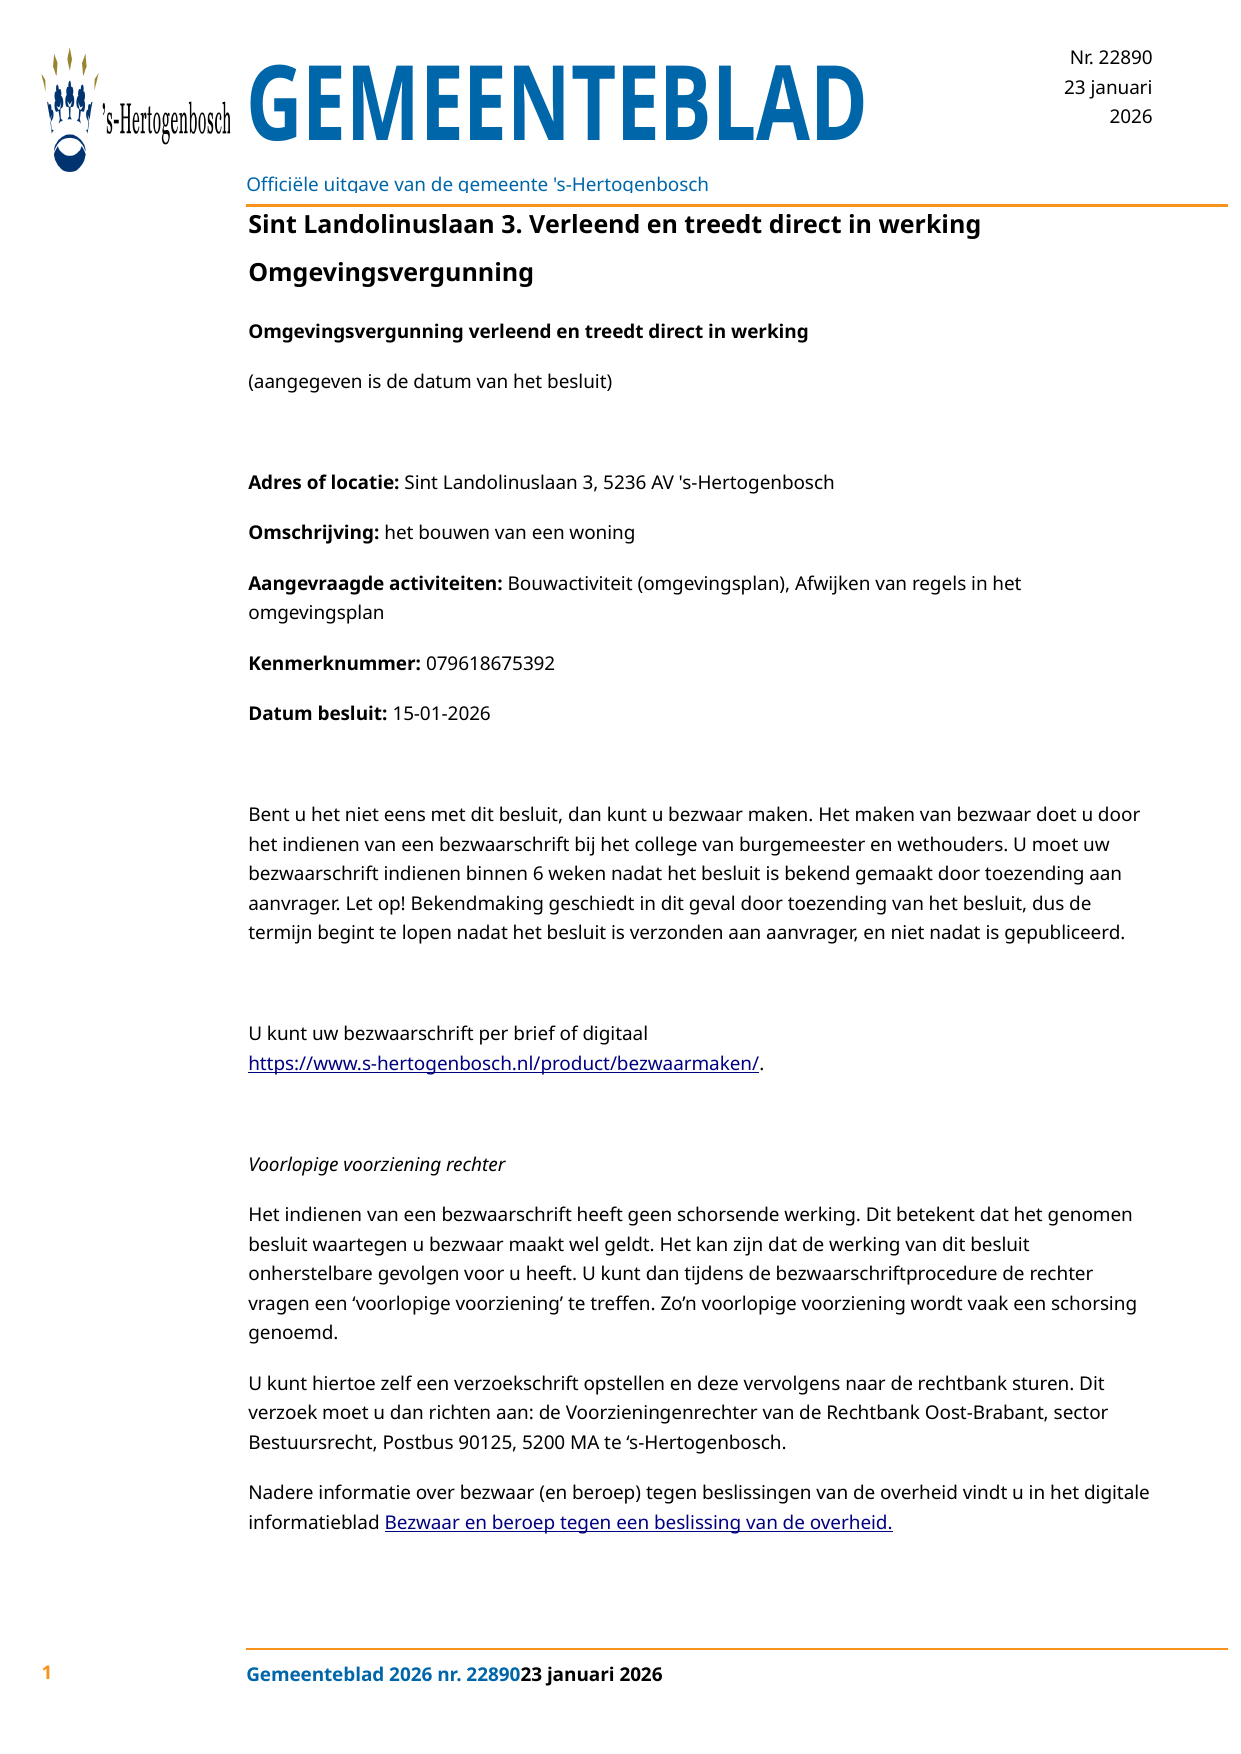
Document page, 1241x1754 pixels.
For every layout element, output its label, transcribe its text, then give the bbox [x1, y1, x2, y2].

text Adres of locatie: Sint Landolinuslaan 3, 5236 AV 's-Hertogenbosch [248, 469, 1152, 495]
text Datum besluit: 15-01-2026 [248, 700, 1152, 726]
text Aangevraagde activiteiten: Bouwactiviteit (omgevingsplan), Afwijken van regels in het omgevingsplan [248, 570, 1152, 625]
text Nadere informatie over bezwaar (en beroep) tegen beslissingen van de overheid vindt u in het digitale informatieblad Bezwaar en beroep tegen een beslissing van de overheid. [248, 1479, 1152, 1535]
text Kenmerknummer: 079618675392 [248, 650, 1152, 676]
text Het indienen van een bezwaarschrift heeft geen schorsende werking. Dit betekent dat het genomen besluit waartegen u bezwaar maakt wel geldt. Het kan zijn dat de werking van dit besluit onherstelbare gevolgen voor u heeft. U kunt dan tijdens de bezwaarschriftprocedure de rechter vragen een ‘voorlopige voorziening’ te treffen. Zo’n voorlopige voorziening wordt vaak een schorsing genoemd. [248, 1201, 1152, 1345]
text (aangegeven is de datum van het besluit) [248, 368, 1152, 394]
text Omschrijving: het bouwen van een woning [248, 519, 1152, 545]
text Bent u het niet eens met dit besluit, dan kunt u bezwaar maken. Het maken van bezwaar doet u door het indienen van een bezwaarschrift bij het college van burgemeester en wethouders. U moet uw bezwaarschrift indienen binnen 6 weken nadat het besluit is bekend gemaakt door toezending aan aanvrager. Let op! Bekendmaking geschiedt in dit geval door toezending van het besluit, dus de termijn begint te lopen nadat het besluit is verzonden aan aanvrager, en niet nadat is gepubliceerd. [248, 801, 1152, 945]
text U kunt hiertoe zelf een verzoekschrift opstellen en deze vervolgens naar de rechtbank sturen. Dit verzoek moet u dan richten aan: de Voorzieningenrechter van de Rechtbank Oost-Brabant, sector Bestuursrecht, Postbus 90125, 5200 MA te ‘s-Hertogenbosch. [248, 1370, 1152, 1455]
text Omgevingsvergunning verleend en treedt direct in werking [248, 318, 1152, 344]
picture [41, 47, 231, 172]
text Voorlopige voorziening rechter [248, 1151, 1152, 1177]
text U kunt uw bezwaarschrift per brief of digitaal https://www.s-hertogenbosch.nl/product/bezwaarmaken/. [248, 1020, 1152, 1076]
text Sint Landolinuslaan 3. Verleend en treedt direct in werking Omgevingsvergunning [248, 207, 1152, 288]
